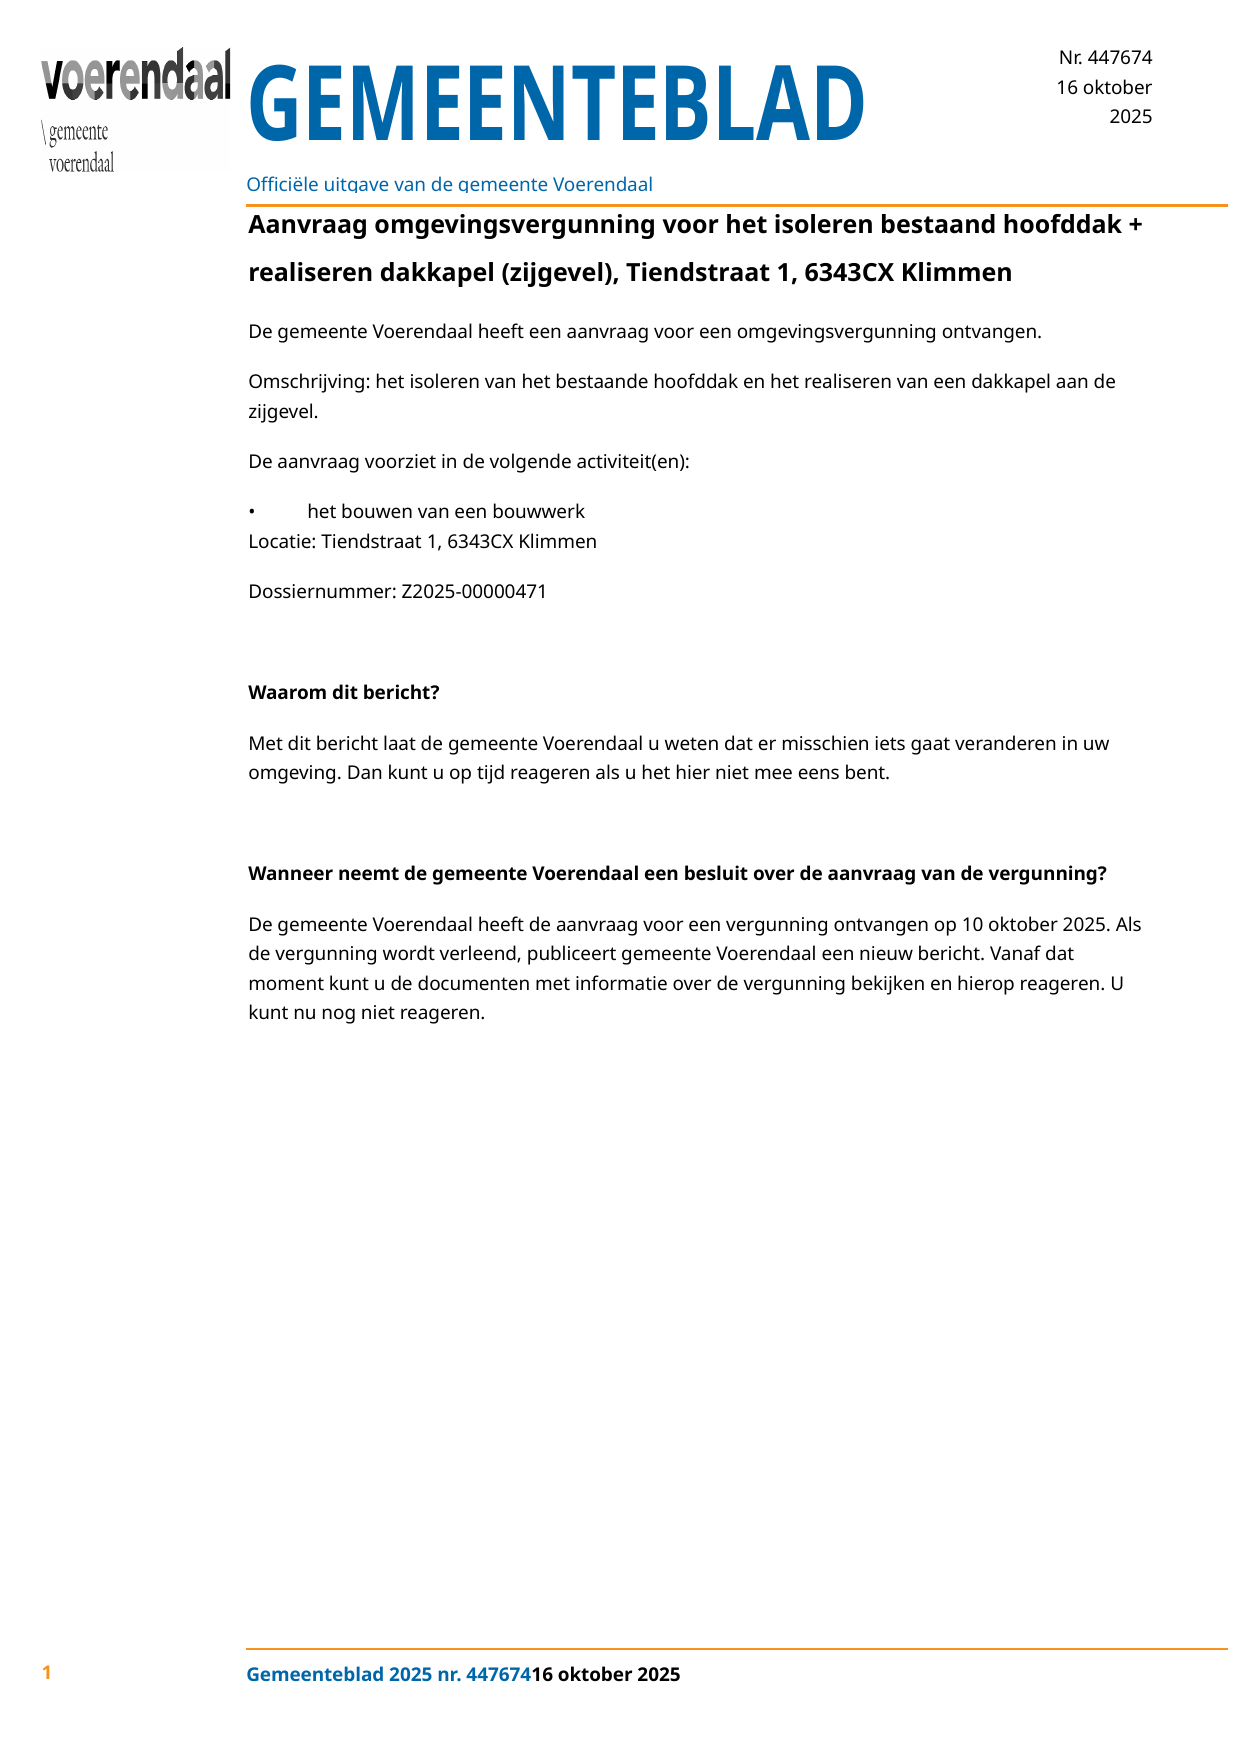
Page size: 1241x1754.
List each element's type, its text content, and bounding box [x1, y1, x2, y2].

text De gemeente Voerendaal heeft de aanvraag voor een vergunning ontvangen op 10 oktober 2025. Als de vergunning wordt verleend, publiceert gemeente Voerendaal een nieuw bericht. Vanaf dat moment kunt u de documenten met informatie over de vergunning bekijken en hierop reageren. U kunt nu nog niet reageren. [248, 911, 1152, 1025]
text De aanvraag voorziet in de volgende activiteit(en): [248, 448, 1152, 474]
picture [41, 47, 231, 172]
text Locatie: Tiendstraat 1, 6343CX Klimmen [248, 528, 1152, 554]
text Met dit bericht laat de gemeente Voerendaal u weten dat er misschien iets gaat veranderen in uw omgeving. Dan kunt u op tijd reageren als u het hier niet mee eens bent. [248, 730, 1152, 785]
text Aanvraag omgevingsvergunning voor het isoleren bestaand hoofddak + realiseren dakkapel (zijgevel), Tiendstraat 1, 6343CX Klimmen [248, 207, 1152, 288]
text Wanneer neemt de gemeente Voerendaal een besluit over de aanvraag van de vergunning? [248, 860, 1152, 886]
text De gemeente Voerendaal heeft een aanvraag voor een omgevingsvergunning ontvangen. [248, 318, 1152, 344]
list het bouwen van een bouwwerk [248, 499, 1152, 524]
text Dossiernummer: Z2025-00000471 [248, 579, 1152, 604]
text Waarom dit bericht? [248, 679, 1152, 705]
text Omschrijving: het isoleren van het bestaande hoofddak en het realiseren van een dakkapel aan de zijgevel. [248, 368, 1152, 424]
